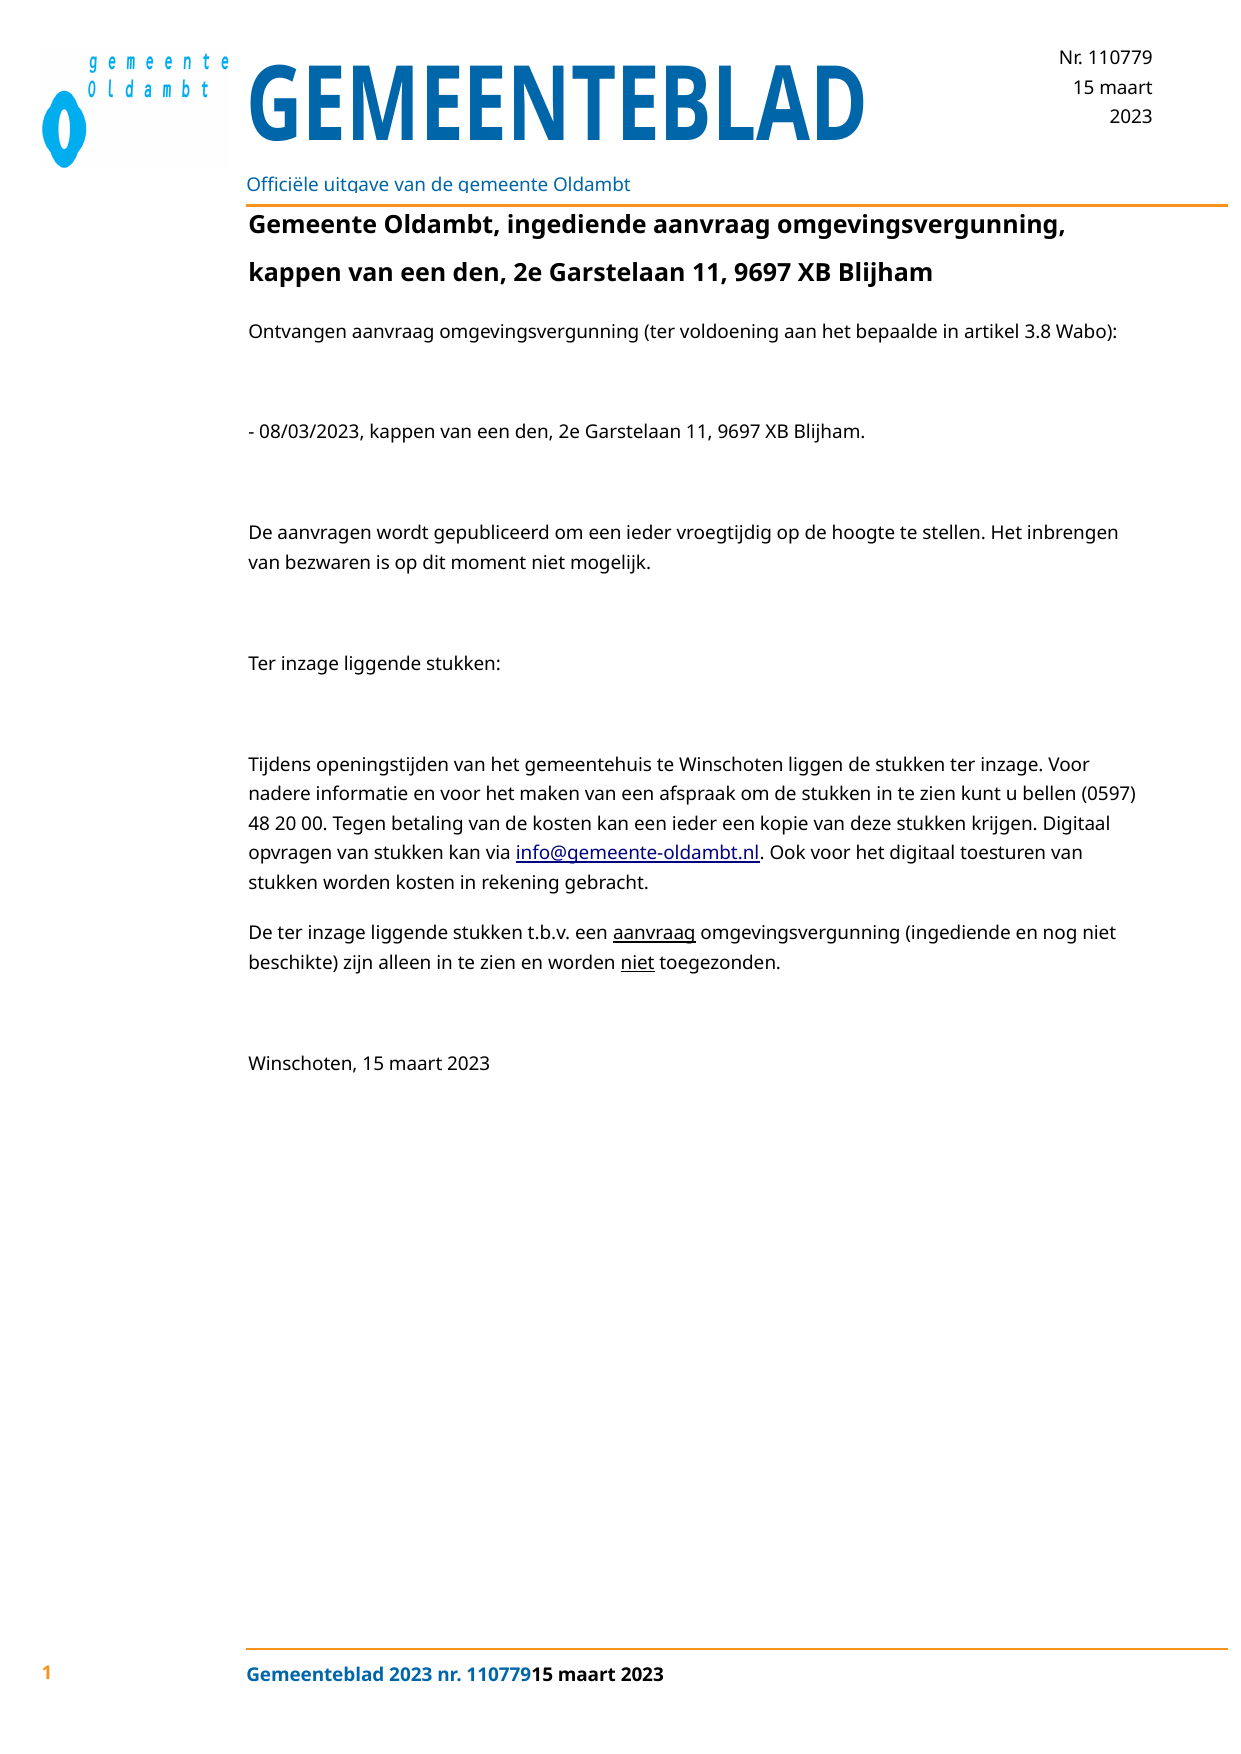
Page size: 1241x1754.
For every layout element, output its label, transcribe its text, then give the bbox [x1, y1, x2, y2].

text Tijdens openingstijden van het gemeentehuis te Winschoten liggen de stukken ter inzage. Voor nadere informatie en voor het maken van een afspraak om de stukken in te zien kunt u bellen (0597) 48 20 00. Tegen betaling van de kosten kan een ieder een kopie van deze stukken krijgen. Digitaal opvragen van stukken kan via info@gemeente-oldambt.nl. Ook voor het digitaal toesturen van stukken worden kosten in rekening gebracht. [248, 751, 1152, 895]
text Ter inzage liggende stukken: [248, 650, 1152, 676]
picture [41, 47, 231, 172]
text Gemeente Oldambt, ingediende aanvraag omgevingsvergunning, kappen van een den, 2e Garstelaan 11, 9697 XB Blijham [248, 207, 1152, 288]
text Ontvangen aanvraag omgevingsvergunning (ter voldoening aan het bepaalde in artikel 3.8 Wabo): [248, 318, 1152, 344]
text De ter inzage liggende stukken t.b.v. een aanvraag omgevingsvergunning (ingediende en nog niet beschikte) zijn alleen in te zien en worden niet toegezonden. [248, 919, 1152, 975]
text Winschoten, 15 maart 2023 [248, 1050, 1152, 1076]
text De aanvragen wordt gepubliceerd om een ieder vroegtijdig op de hoogte te stellen. Het inbrengen van bezwaren is op dit moment niet mogelijk. [248, 519, 1152, 575]
text - 08/03/2023, kappen van een den, 2e Garstelaan 11, 9697 XB Blijham. [248, 419, 1152, 444]
